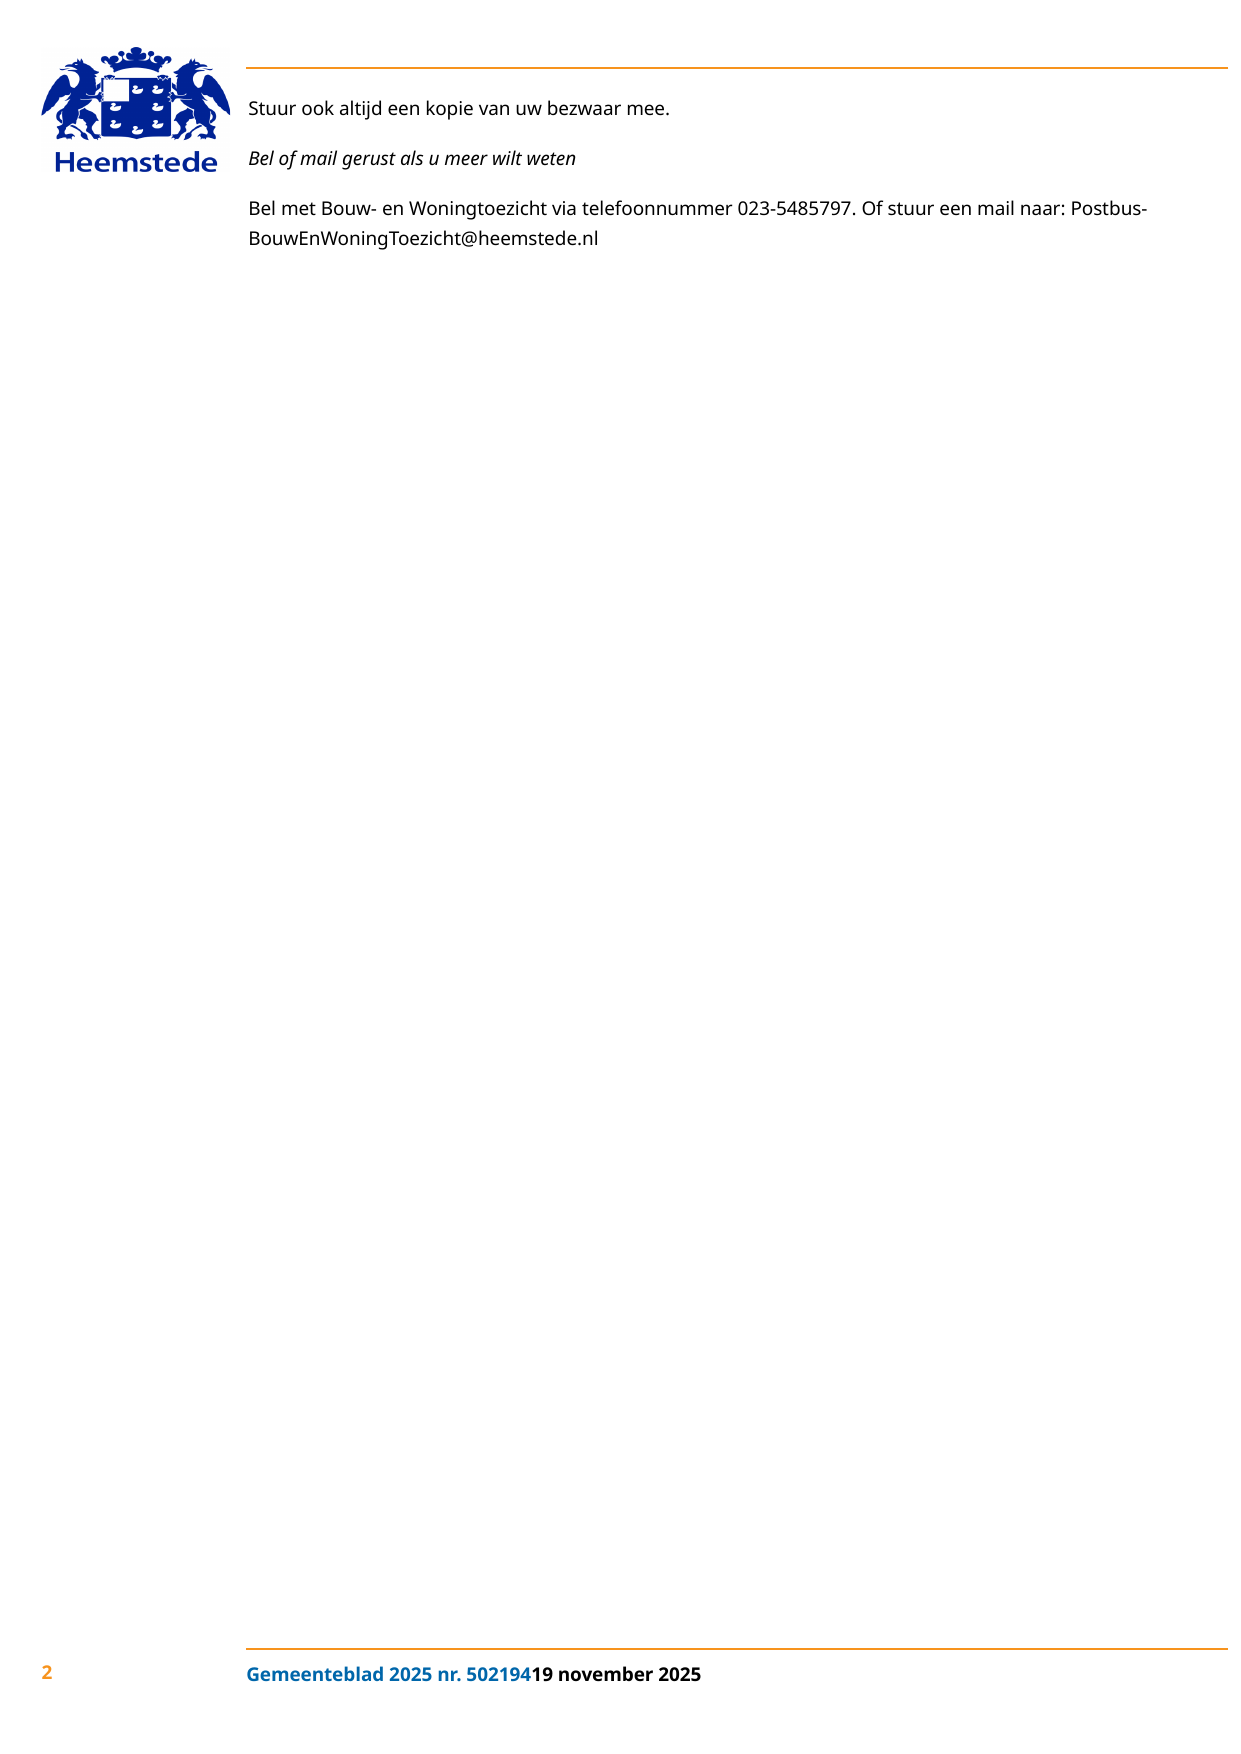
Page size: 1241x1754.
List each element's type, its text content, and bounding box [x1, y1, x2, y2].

text Stuur ook altijd een kopie van uw bezwaar mee. [248, 95, 1152, 121]
picture [41, 47, 231, 172]
text Bel of mail gerust als u meer wilt weten [248, 145, 1152, 171]
text Bel met Bouw- en Woningtoezicht via telefoonnummer 023-5485797. Of stuur een mail naar: Postbus-BouwEnWoningToezicht@heemstede.nl [248, 196, 1152, 251]
